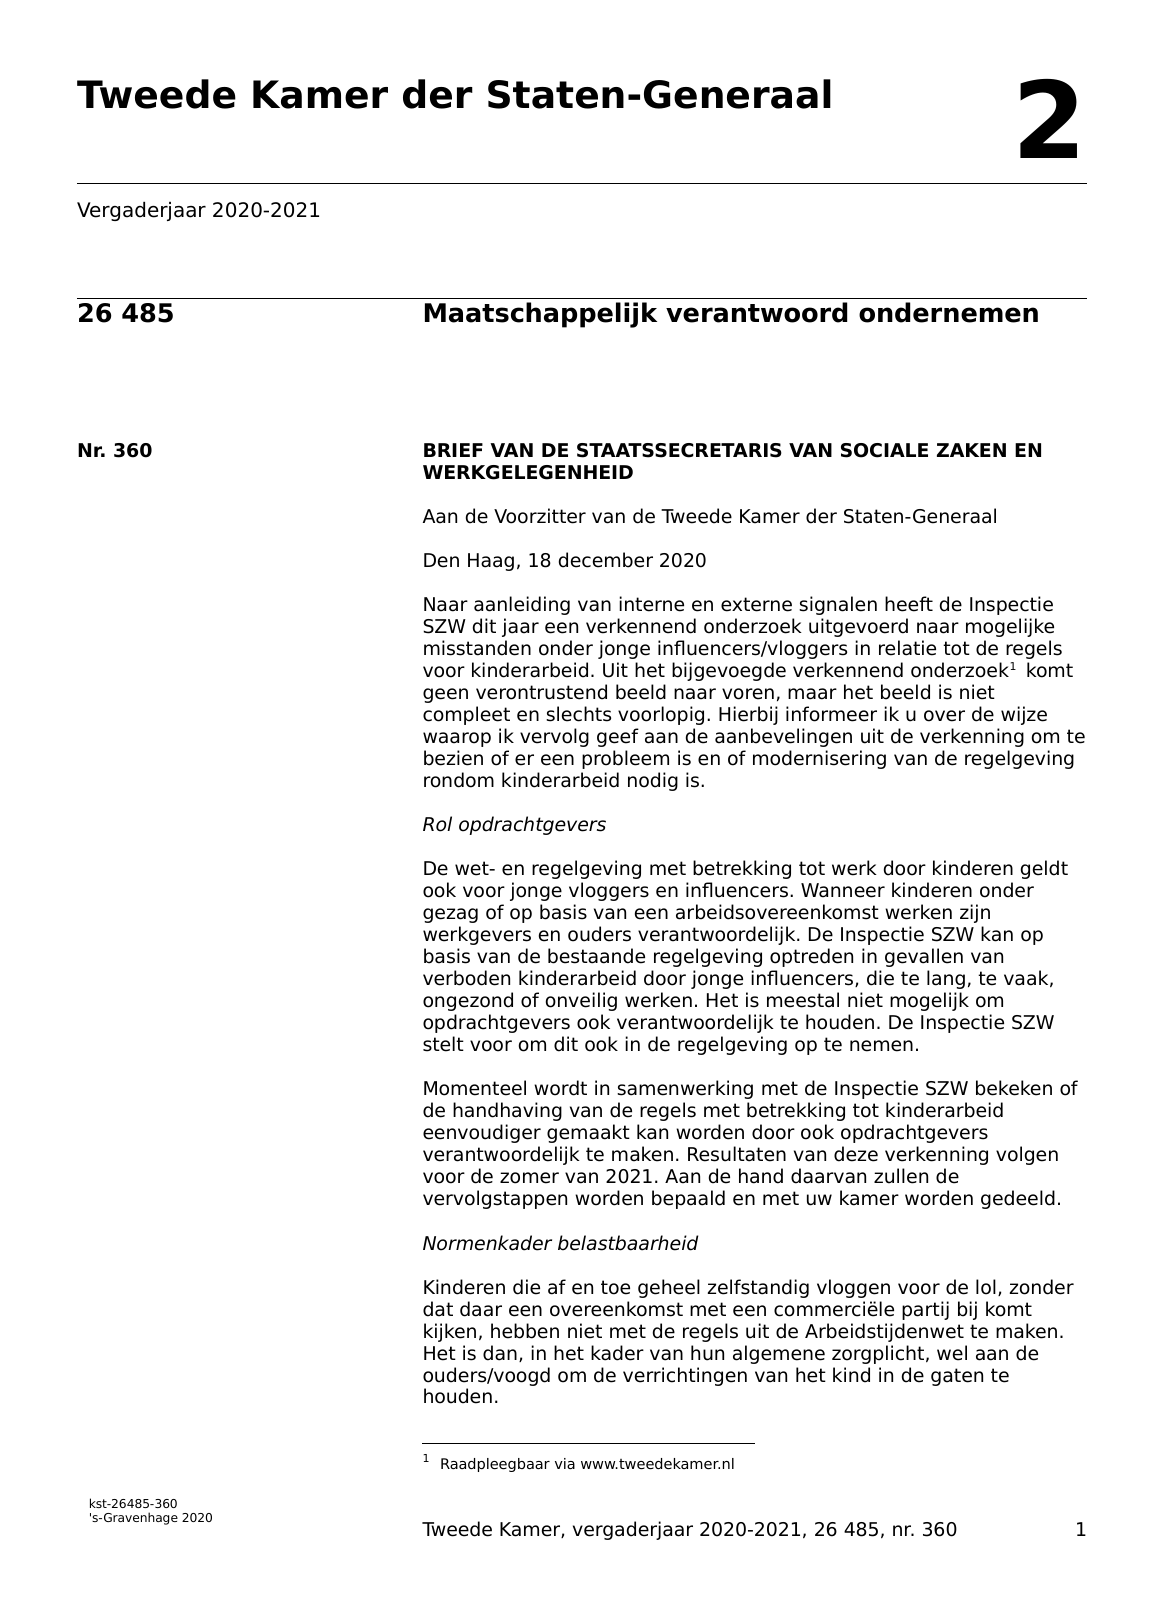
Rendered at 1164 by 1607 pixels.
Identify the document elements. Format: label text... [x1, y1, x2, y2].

text Naar aanleiding van interne en externe signalen heeft de Inspectie SZW dit jaar een verkennend onderzoek uitgevoerd naar mogelijke misstanden onder jonge influencers/vloggers in relatie tot de regels voor kinderarbeid. Uit het bijgevoegde verkennend onderzoek komt geen verontrustend beeld naar voren, maar het beeld is niet compleet en slechts voorlopig. Hierbij informeer ik u over de wijze waarop ik vervolg geef aan de aanbevelingen uit de verkenning om te bezien of er een probleem is en of modernisering van de regelgeving rondom kinderarbeid nodig is. [422, 594, 1087, 792]
table_cell Vergaderjaar 2020-2021 [77, 184, 1087, 298]
text Aan de Voorzitter van de Tweede Kamer der Staten-Generaal [422, 506, 1087, 528]
text Momenteel wordt in samenwerking met de Inspectie SZW bekeken of de handhaving van de regels met betrekking tot kinderarbeid eenvoudiger gemaakt kan worden door ook opdrachtgevers verantwoordelijk te maken. Resultaten van deze verkenning volgen voor de zomer van 2021. Aan de hand daarvan zullen de vervolgstappen worden bepaald en met uw kamer worden gedeeld. [422, 1078, 1087, 1210]
subtitle Normenkader belastbaarheid [422, 1232, 1087, 1254]
subtitle Rol opdrachtgevers [422, 814, 1087, 836]
subtitle Nr. 360 BRIEF VAN DE STAATSSECRETARIS VAN SOCIALE ZAKEN EN WERKGELEGENHEID [77, 440, 1087, 484]
text Raadpleegbaar via www.tweedekamer.nl [422, 1452, 1087, 1474]
table_header 2 [886, 59, 1087, 183]
table_header Tweede Kamer der Staten-Generaal [77, 59, 886, 183]
text Den Haag, 18 december 2020 [422, 550, 1087, 572]
text kst-26485-360 [88, 1497, 323, 1511]
subtitle 26 485 Maatschappelijk verantwoord ondernemen [77, 299, 1087, 329]
text 's-Gravenhage 2020 [88, 1511, 323, 1525]
text De wet- en regelgeving met betrekking tot werk door kinderen geldt ook voor jonge vloggers en influencers. Wanneer kinderen onder gezag of op basis van een arbeidsovereenkomst werken zijn werkgevers en ouders verantwoordelijk. De Inspectie SZW kan op basis van de bestaande regelgeving optreden in gevallen van verboden kinderarbeid door jonge influencers, die te lang, te vaak, ongezond of onveilig werken. Het is meestal niet mogelijk om opdrachtgevers ook verantwoordelijk te houden. De Inspectie SZW stelt voor om dit ook in de regelgeving op te nemen. [422, 858, 1087, 1056]
text Kinderen die af en toe geheel zelfstandig vloggen voor de lol, zonder dat daar een overeenkomst met een commerciële partij bij komt kijken, hebben niet met de regels uit de Arbeidstijdenwet te maken. Het is dan, in het kader van hun algemene zorgplicht, wel aan de ouders/voogd om de verrichtingen van het kind in de gaten te houden. [422, 1277, 1087, 1408]
